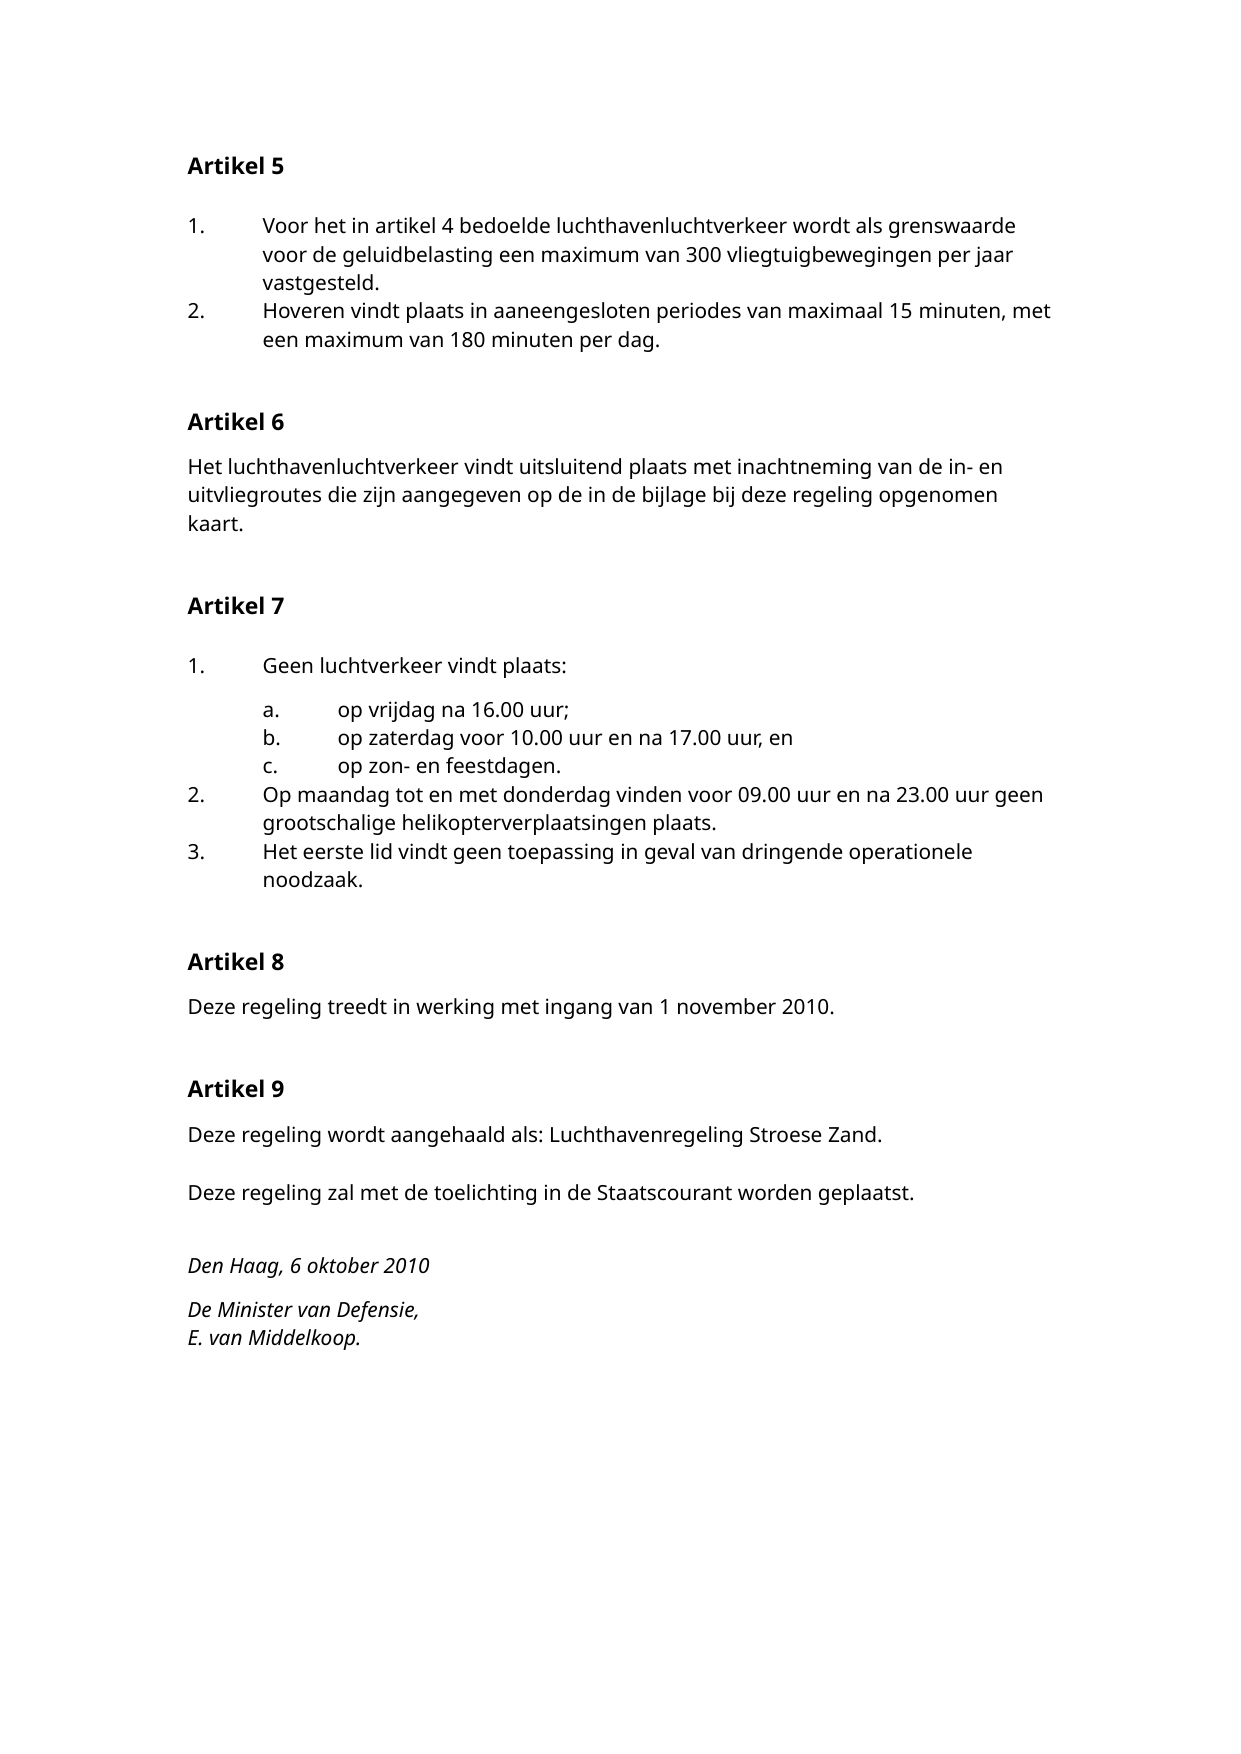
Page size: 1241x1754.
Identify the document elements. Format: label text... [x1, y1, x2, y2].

text Deze regeling treedt in werking met ingang van 1 november 2010. [187, 992, 1053, 1021]
list Geen luchtverkeer vindt plaats: [187, 651, 1053, 680]
list op vrijdag na 16.00 uur; [262, 695, 1053, 723]
text De Minister van Defensie, [187, 1295, 1053, 1323]
subtitle Artikel 9 [187, 1073, 1053, 1105]
list Voor het in artikel 4 bedoelde luchthavenluchtverkeer wordt als grenswaarde voor de geluidbelasting een maximum van 300 vliegtuigbewegingen per jaar vastgesteld. [187, 211, 1053, 297]
list Het eerste lid vindt geen toepassing in geval van dringende operationele noodzaak. [187, 837, 1053, 894]
text E. van Middelkoop. [187, 1323, 1053, 1352]
list Op maandag tot en met donderdag vinden voor 09.00 uur en na 23.00 uur geen grootschalige helikopterverplaatsingen plaats. [187, 780, 1053, 837]
list Hoveren vindt plaats in aaneengesloten periodes van maximaal 15 minuten, met een maximum van 180 minuten per dag. [187, 297, 1053, 353]
subtitle Artikel 6 [187, 406, 1053, 437]
text Het luchthavenluchtverkeer vindt uitsluitend plaats met inachtneming van de in- en uitvliegroutes die zijn aangegeven op de in de bijlage bij deze regeling opgenomen kaart. [187, 452, 1053, 537]
text Deze regeling zal met de toelichting in de Staatscourant worden geplaatst. [187, 1178, 1053, 1207]
text Deze regeling wordt aangehaald als: Luchthavenregeling Stroese Zand. [187, 1120, 1053, 1148]
subtitle Artikel 7 [187, 590, 1053, 621]
text Den Haag, 6 oktober 2010 [187, 1252, 1053, 1280]
list op zon- en feestdagen. [262, 752, 1053, 780]
subtitle Artikel 5 [187, 150, 1053, 181]
list op zaterdag voor 10.00 uur en na 17.00 uur, en [262, 723, 1053, 752]
subtitle Artikel 8 [187, 946, 1053, 977]
